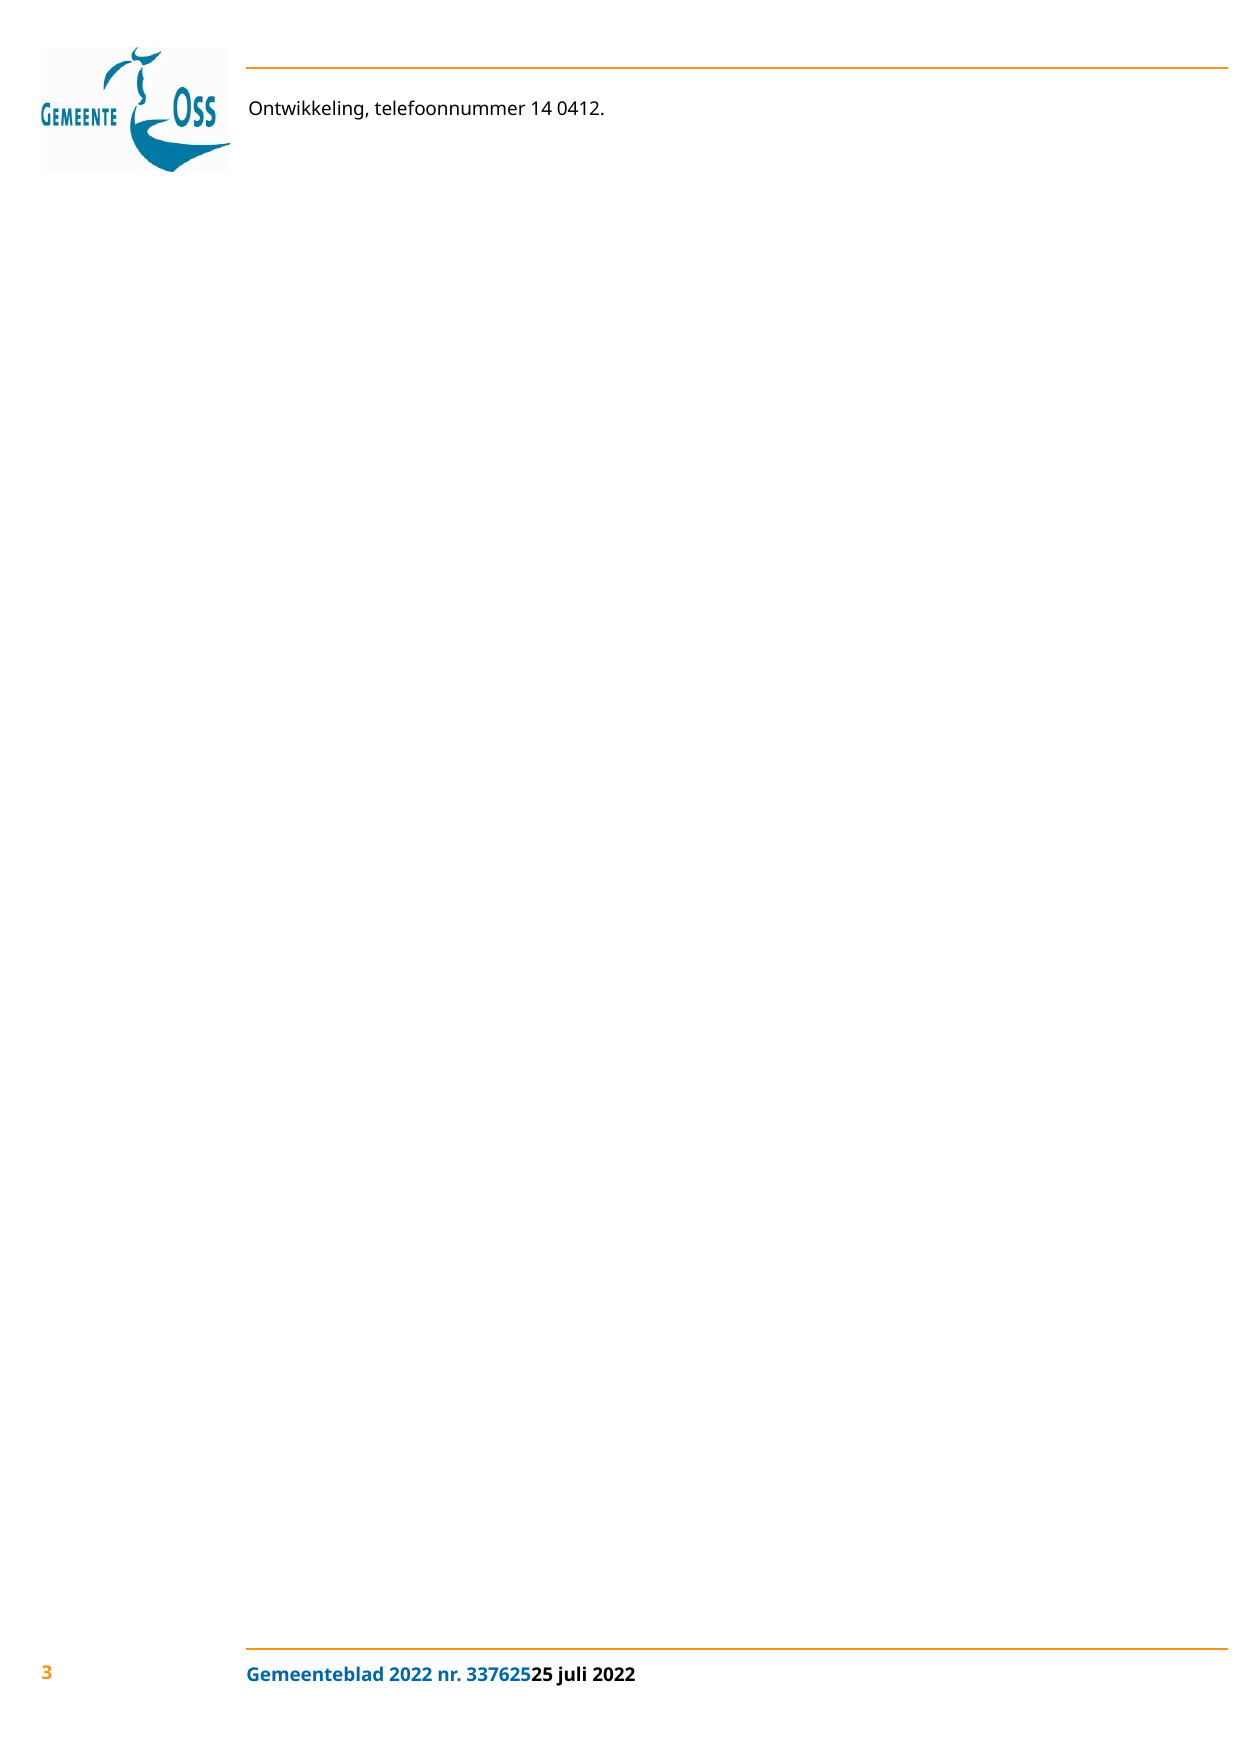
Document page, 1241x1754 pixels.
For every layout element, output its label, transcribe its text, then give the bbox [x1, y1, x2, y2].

text Ontwikkeling, telefoonnummer 14 0412. [248, 95, 1152, 121]
picture [41, 47, 231, 172]
